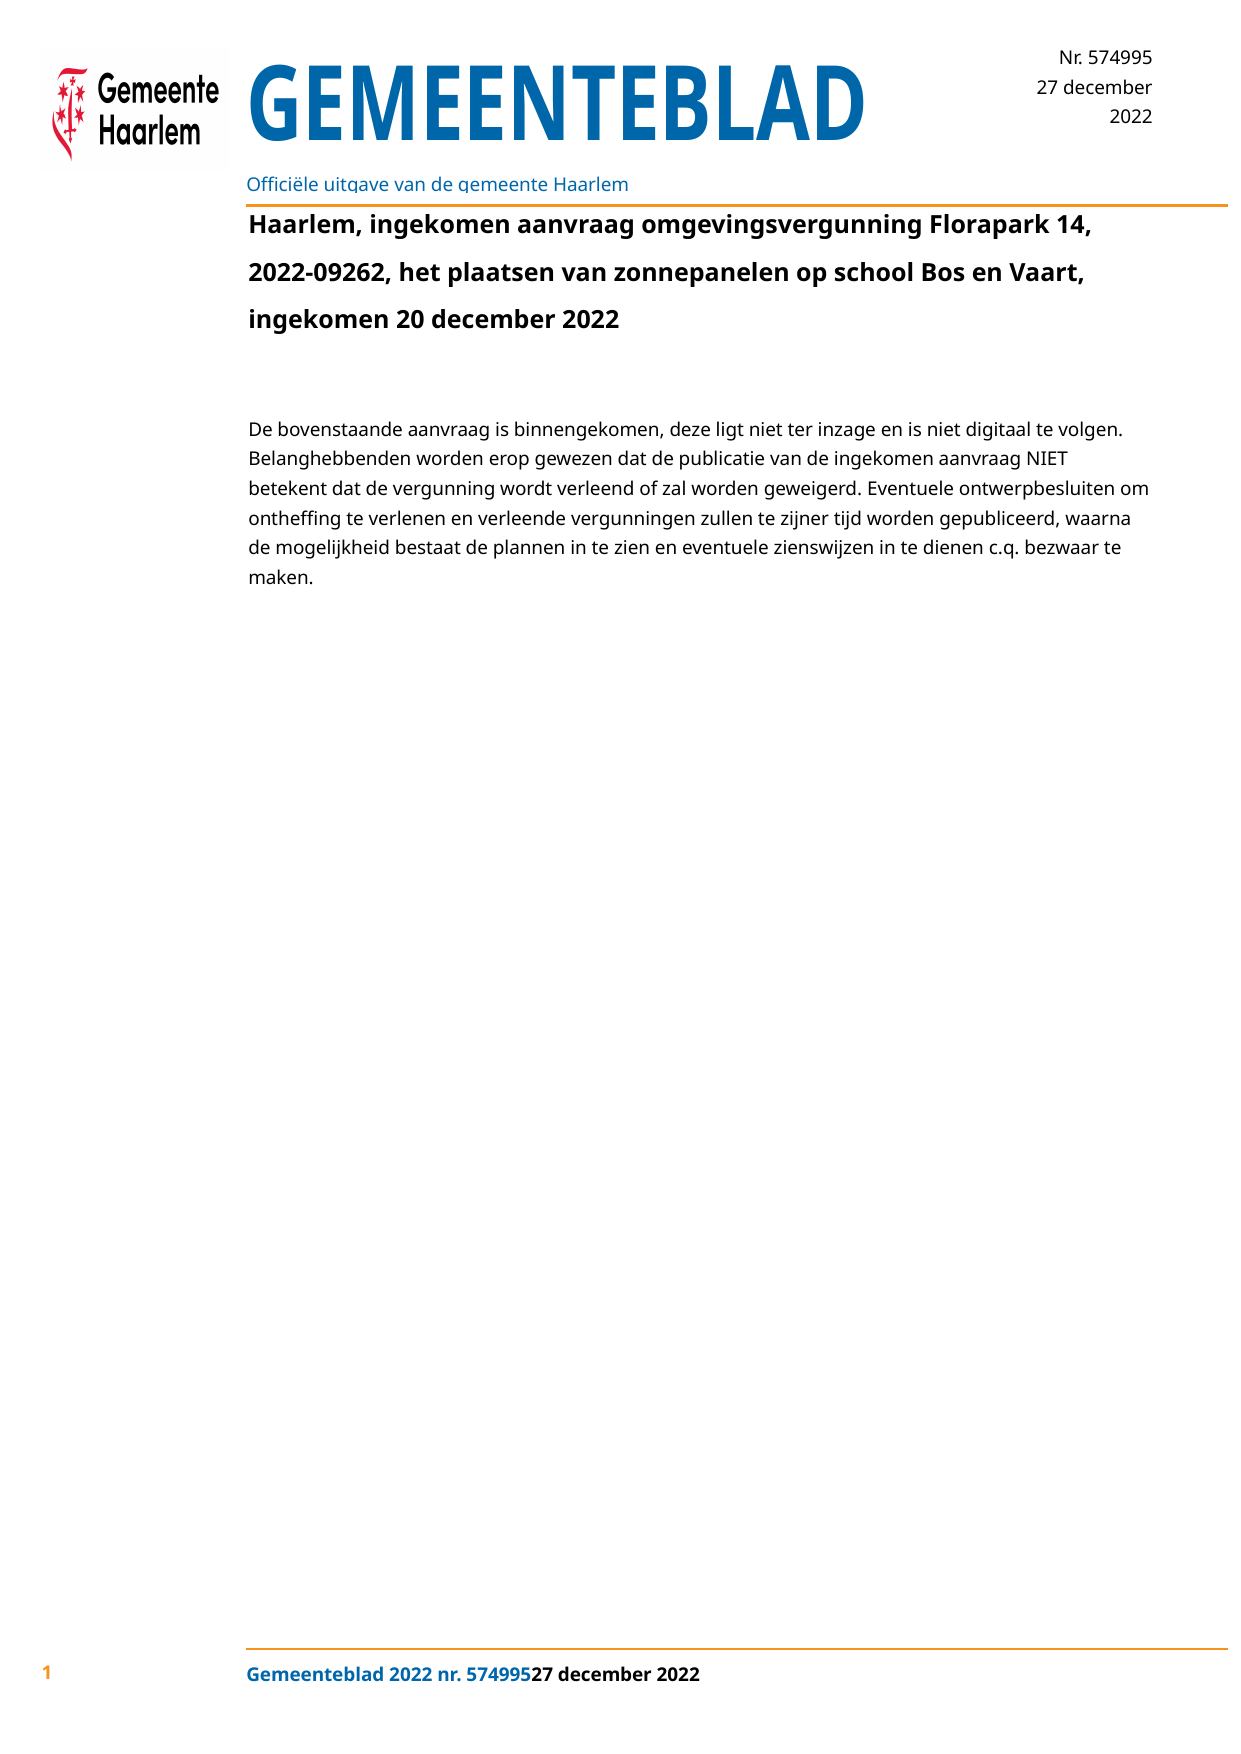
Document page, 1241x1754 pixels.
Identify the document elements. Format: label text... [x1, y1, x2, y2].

picture [41, 47, 231, 172]
text Haarlem, ingekomen aanvraag omgevingsvergunning Florapark 14, 2022-09262, het plaatsen van zonnepanelen op school Bos en Vaart, ingekomen 20 december 2022 [248, 207, 1152, 336]
text De bovenstaande aanvraag is binnengekomen, deze ligt niet ter inzage en is niet digitaal te volgen. Belanghebbenden worden erop gewezen dat de publicatie van de ingekomen aanvraag NIET betekent dat de vergunning wordt verleend of zal worden geweigerd. Eventuele ontwerpbesluiten om ontheffing te verlenen en verleende vergunningen zullen te zijner tijd worden gepubliceerd, waarna de mogelijkheid bestaat de plannen in te zien en eventuele zienswijzen in te dienen c.q. bezwaar te maken. [248, 416, 1152, 589]
